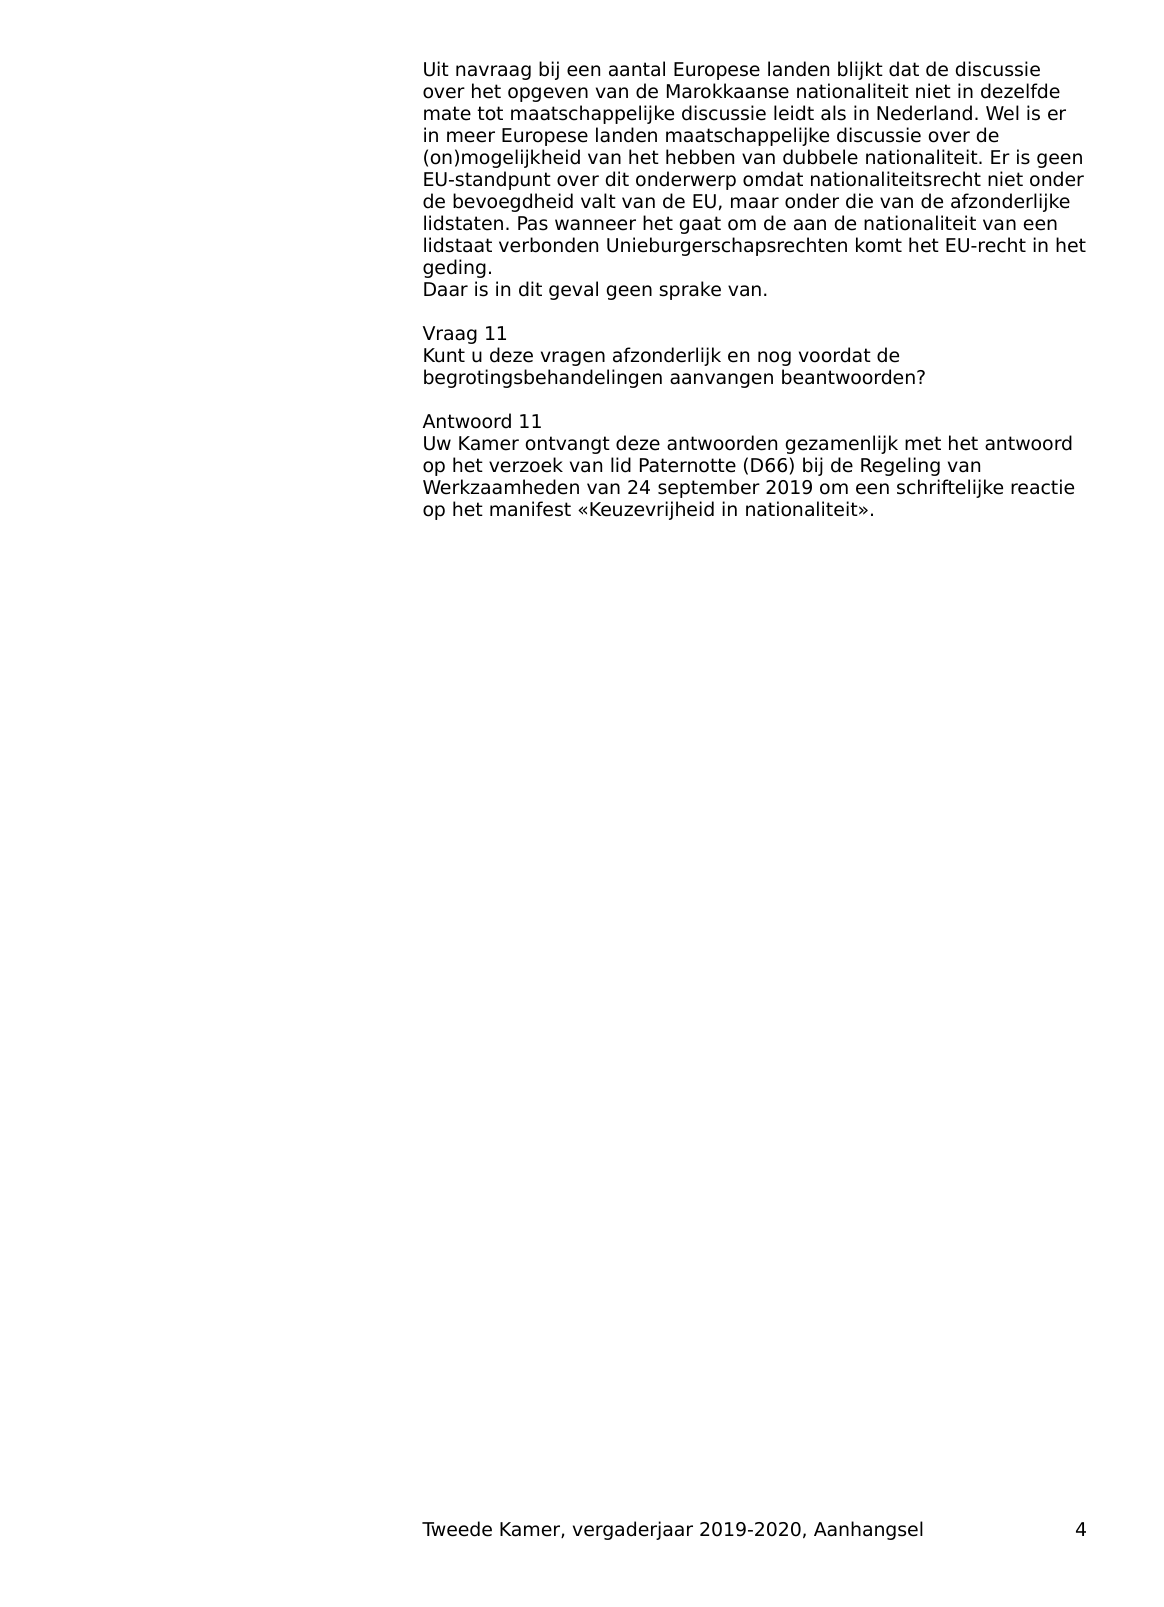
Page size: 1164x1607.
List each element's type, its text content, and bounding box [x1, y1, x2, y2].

text Vraag 11 [422, 323, 1087, 345]
text Kunt u deze vragen afzonderlijk en nog voordat de begrotingsbehandelingen aanvangen beantwoorden? [422, 345, 1087, 389]
text Antwoord 11 [422, 411, 1087, 433]
text Uit navraag bij een aantal Europese landen blijkt dat de discussie over het opgeven van de Marokkaanse nationaliteit niet in dezelfde mate tot maatschappelijke discussie leidt als in Nederland. Wel is er in meer Europese landen maatschappelijke discussie over de (on)mogelijkheid van het hebben van dubbele nationaliteit. Er is geen EU-standpunt over dit onderwerp omdat nationaliteitsrecht niet onder de bevoegdheid valt van de EU, maar onder die van de afzonderlijke lidstaten. Pas wanneer het gaat om de aan de nationaliteit van een lidstaat verbonden Unieburgerschapsrechten komt het EU-recht in het geding. [422, 59, 1087, 279]
text Uw Kamer ontvangt deze antwoorden gezamenlijk met het antwoord op het verzoek van lid Paternotte (D66) bij de Regeling van Werkzaamheden van 24 september 2019 om een schriftelijke reactie op het manifest «Keuzevrijheid in nationaliteit». [422, 433, 1087, 521]
text Daar is in dit geval geen sprake van. [422, 279, 1087, 301]
